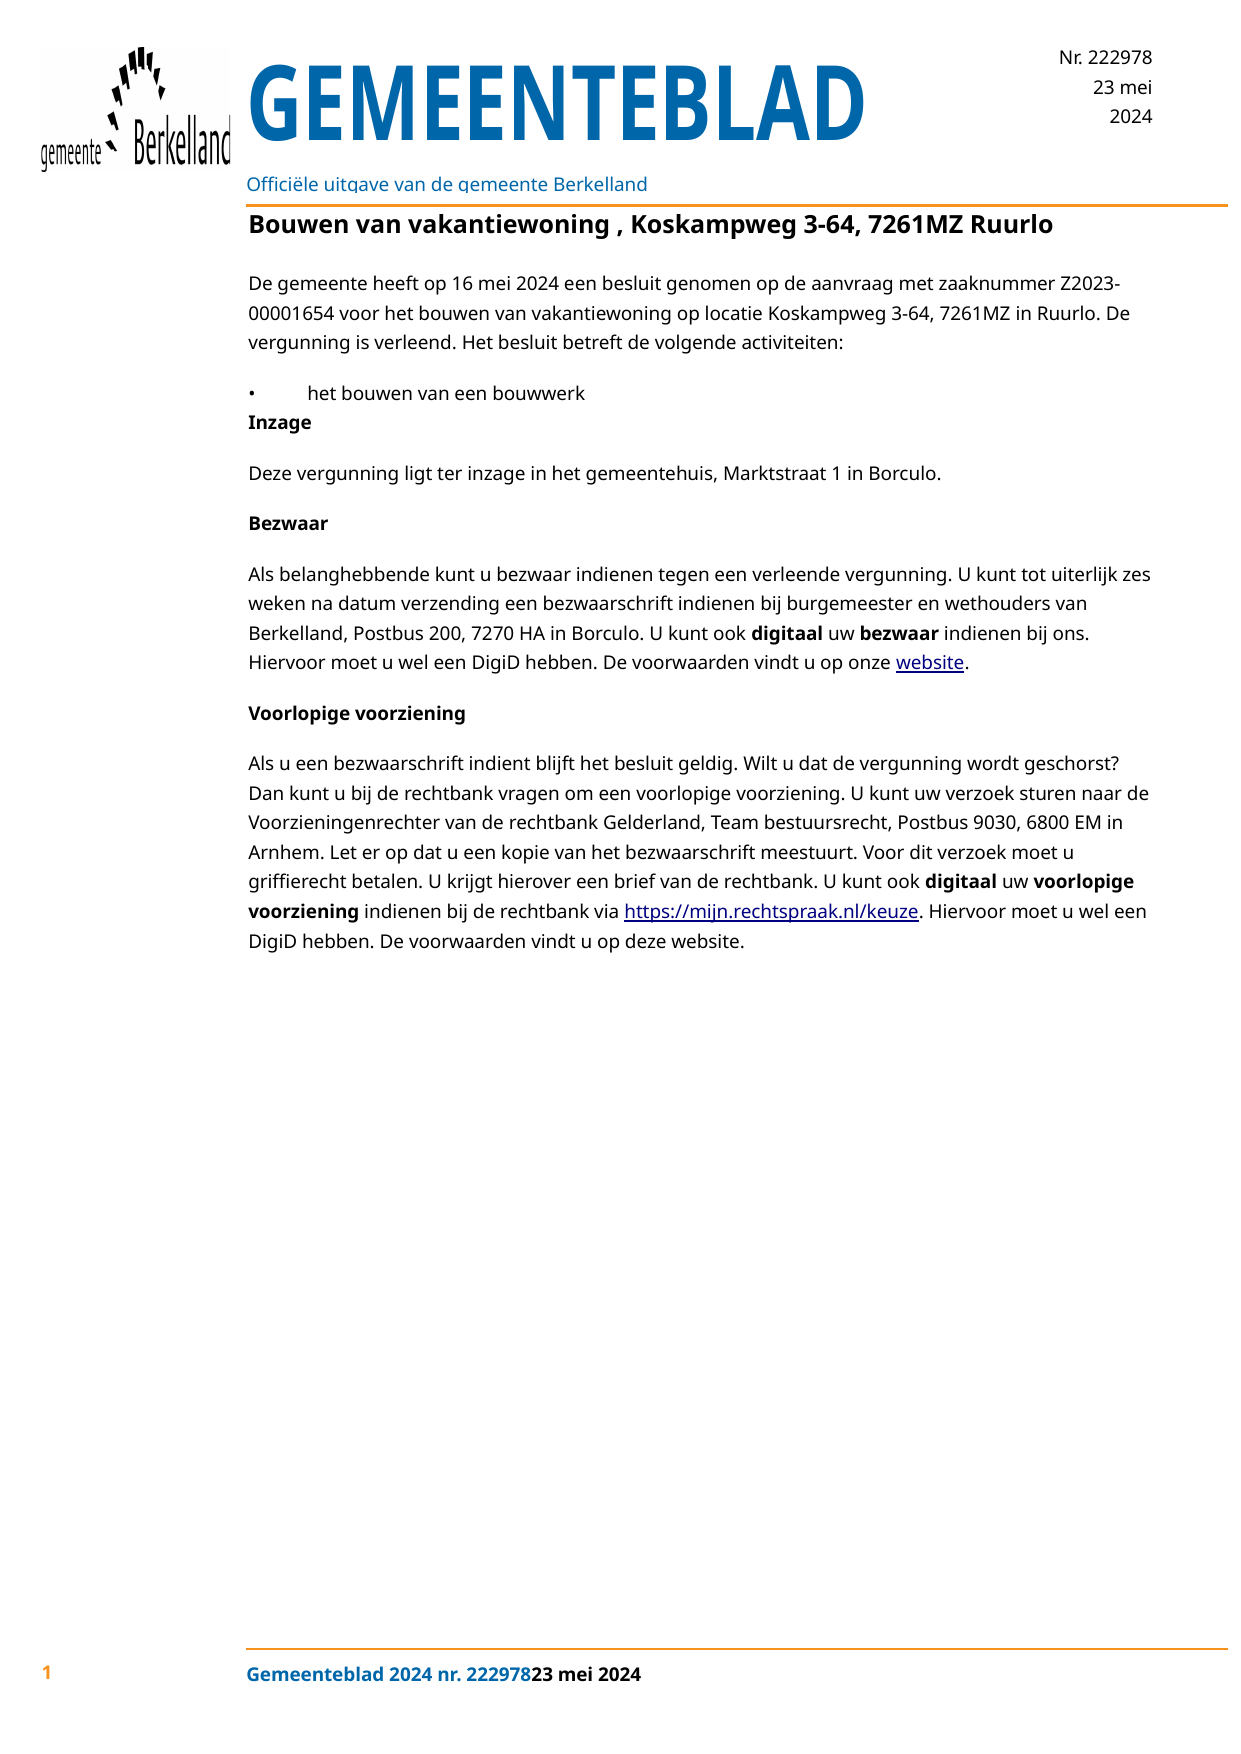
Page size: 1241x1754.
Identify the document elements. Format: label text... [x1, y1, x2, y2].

text Bezwaar [248, 510, 1152, 536]
text Voorlopige voorziening [248, 700, 1152, 726]
list het bouwen van een bouwwerk [248, 380, 1152, 406]
picture [41, 47, 231, 172]
text Deze vergunning ligt ter inzage in het gemeentehuis, Marktstraat 1 in Borculo. [248, 460, 1152, 486]
text Als u een bezwaarschrift indient blijft het besluit geldig. Wilt u dat de vergunning wordt geschorst? Dan kunt u bij de rechtbank vragen om een voorlopige voorziening. U kunt uw verzoek sturen naar de Voorzieningenrechter van de rechtbank Gelderland, Team bestuursrecht, Postbus 9030, 6800 EM in Arnhem. Let er op dat u een kopie van het bezwaarschrift meestuurt. Voor dit verzoek moet u griffierecht betalen. U krijgt hierover een brief van de rechtbank. U kunt ook digitaal uw voorlopige voorziening indienen bij de rechtbank via https://mijn.rechtspraak.nl/keuze. Hiervoor moet u wel een DigiD hebben. De voorwaarden vindt u op deze website. [248, 750, 1152, 953]
text Bouwen van vakantiewoning , Koskampweg 3-64, 7261MZ Ruurlo [248, 207, 1152, 241]
text De gemeente heeft op 16 mei 2024 een besluit genomen op de aanvraag met zaaknummer Z2023-00001654 voor het bouwen van vakantiewoning op locatie Koskampweg 3-64, 7261MZ in Ruurlo. De vergunning is verleend. Het besluit betreft de volgende activiteiten: [248, 270, 1152, 355]
text Inzage [248, 409, 1152, 435]
text Als belanghebbende kunt u bezwaar indienen tegen een verleende vergunning. U kunt tot uiterlijk zes weken na datum verzending een bezwaarschrift indienen bij burgemeester en wethouders van Berkelland, Postbus 200, 7270 HA in Borculo. U kunt ook digitaal uw bezwaar indienen bij ons. Hiervoor moet u wel een DigiD hebben. De voorwaarden vindt u op onze website. [248, 561, 1152, 675]
